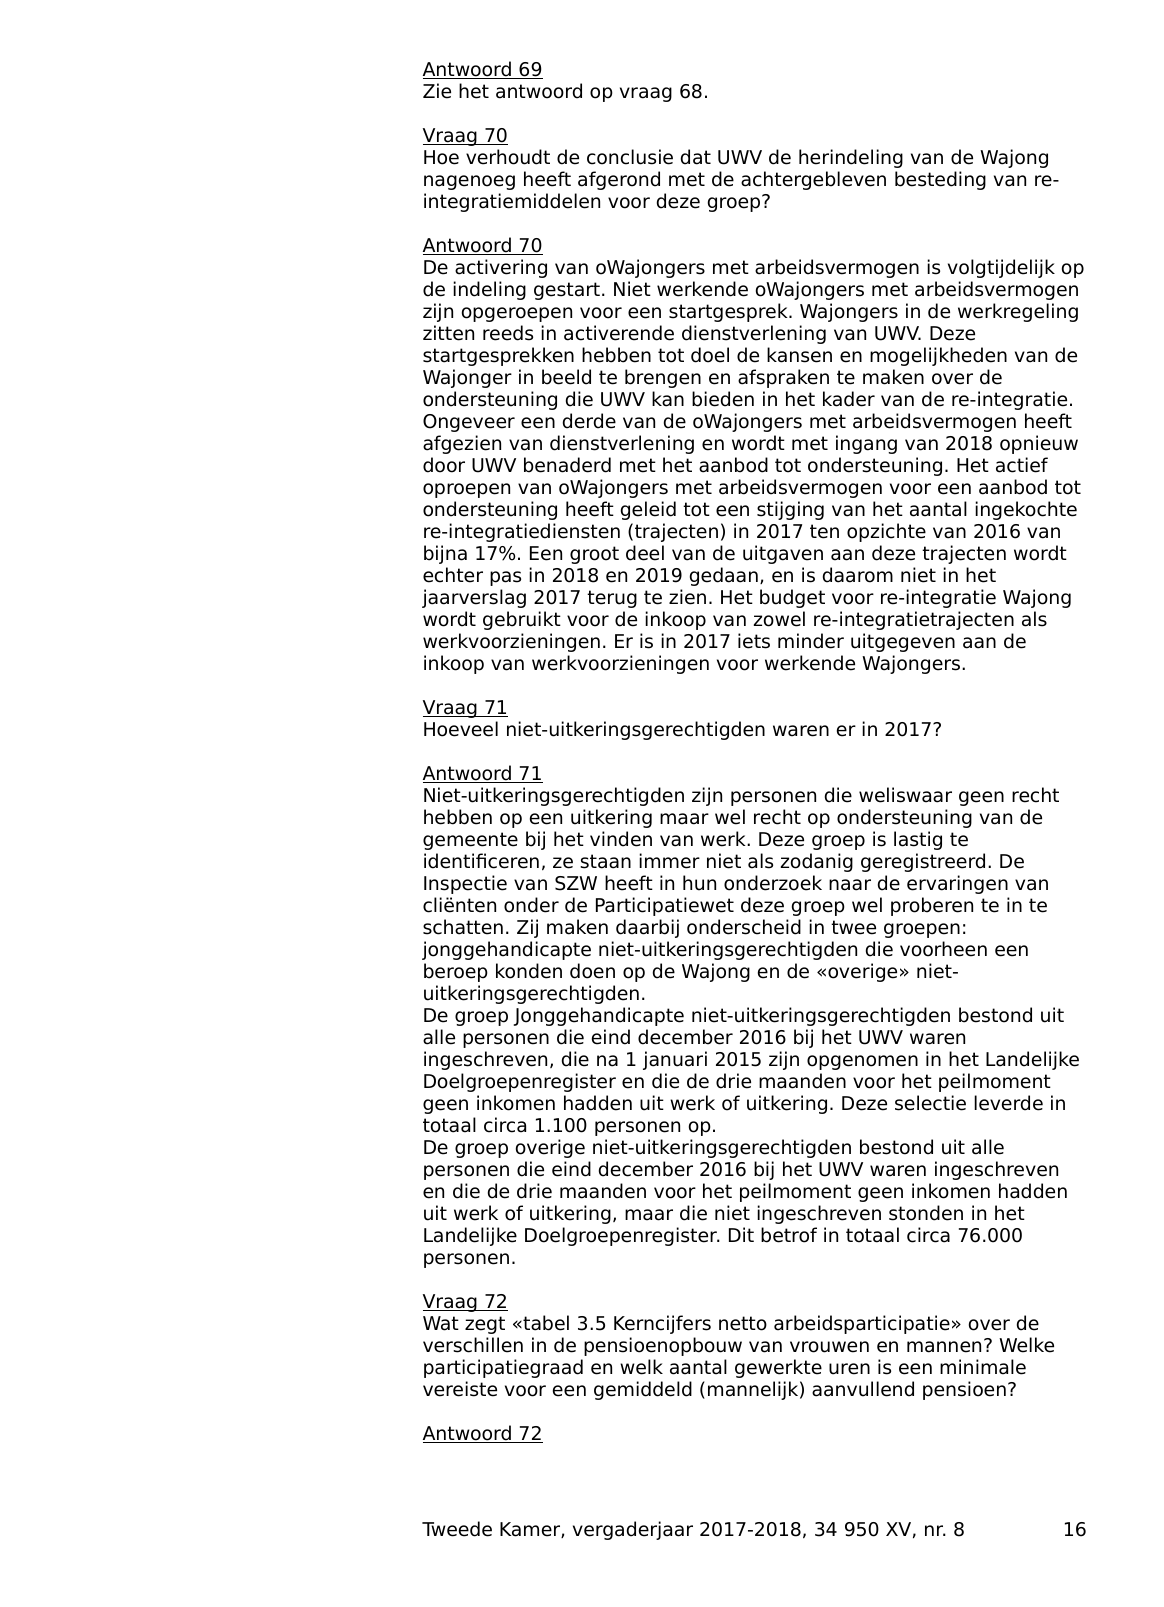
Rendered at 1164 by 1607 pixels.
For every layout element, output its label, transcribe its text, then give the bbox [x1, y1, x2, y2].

text Antwoord 70 [422, 235, 1087, 257]
text De groep Jonggehandicapte niet-uitkeringsgerechtigden bestond uit alle personen die eind december 2016 bij het UWV waren ingeschreven, die na 1 januari 2015 zijn opgenomen in het Landelijke Doelgroepenregister en die de drie maanden voor het peilmoment geen inkomen hadden uit werk of uitkering. Deze selectie leverde in totaal circa 1.100 personen op. [422, 1005, 1087, 1137]
text Niet-uitkeringsgerechtigden zijn personen die weliswaar geen recht hebben op een uitkering maar wel recht op ondersteuning van de gemeente bij het vinden van werk. Deze groep is lastig te identificeren, ze staan immer niet als zodanig geregistreerd. De Inspectie van SZW heeft in hun onderzoek naar de ervaringen van cliënten onder de Participatiewet deze groep wel proberen te in te schatten. Zij maken daarbij onderscheid in twee groepen: jonggehandicapte niet-uitkeringsgerechtigden die voorheen een beroep konden doen op de Wajong en de «overige» niet-uitkeringsgerechtigden. [422, 785, 1087, 1005]
text Antwoord 69 [422, 59, 1087, 81]
text Antwoord 72 [422, 1423, 1087, 1445]
text Hoeveel niet-uitkeringsgerechtigden waren er in 2017? [422, 719, 1087, 741]
text Antwoord 71 [422, 763, 1087, 785]
text Vraag 72 [422, 1291, 1087, 1313]
text Vraag 71 [422, 697, 1087, 719]
text De groep overige niet-uitkeringsgerechtigden bestond uit alle personen die eind december 2016 bij het UWV waren ingeschreven en die de drie maanden voor het peilmoment geen inkomen hadden uit werk of uitkering, maar die niet ingeschreven stonden in het Landelijke Doelgroepenregister. Dit betrof in totaal circa 76.000 personen. [422, 1137, 1087, 1269]
text De activering van oWajongers met arbeidsvermogen is volgtijdelijk op de indeling gestart. Niet werkende oWajongers met arbeidsvermogen zijn opgeroepen voor een startgesprek. Wajongers in de werkregeling zitten reeds in activerende dienstverlening van UWV. Deze startgesprekken hebben tot doel de kansen en mogelijkheden van de Wajonger in beeld te brengen en afspraken te maken over de ondersteuning die UWV kan bieden in het kader van de re-integratie. Ongeveer een derde van de oWajongers met arbeidsvermogen heeft afgezien van dienstverlening en wordt met ingang van 2018 opnieuw door UWV benaderd met het aanbod tot ondersteuning. Het actief oproepen van oWajongers met arbeidsvermogen voor een aanbod tot ondersteuning heeft geleid tot een stijging van het aantal ingekochte re-integratiediensten (trajecten) in 2017 ten opzichte van 2016 van bijna 17%. Een groot deel van de uitgaven aan deze trajecten wordt echter pas in 2018 en 2019 gedaan, en is daarom niet in het jaarverslag 2017 terug te zien. Het budget voor re-integratie Wajong wordt gebruikt voor de inkoop van zowel re-integratietrajecten als werkvoorzieningen. Er is in 2017 iets minder uitgegeven aan de inkoop van werkvoorzieningen voor werkende Wajongers. [422, 257, 1087, 675]
text Zie het antwoord op vraag 68. [422, 81, 1087, 103]
text Hoe verhoudt de conclusie dat UWV de herindeling van de Wajong nagenoeg heeft afgerond met de achtergebleven besteding van re-integratiemiddelen voor deze groep? [422, 147, 1087, 213]
text Wat zegt «tabel 3.5 Kerncijfers netto arbeidsparticipatie» over de verschillen in de pensioenopbouw van vrouwen en mannen? Welke participatiegraad en welk aantal gewerkte uren is een minimale vereiste voor een gemiddeld (mannelijk) aanvullend pensioen? [422, 1313, 1087, 1401]
text Vraag 70 [422, 125, 1087, 147]
